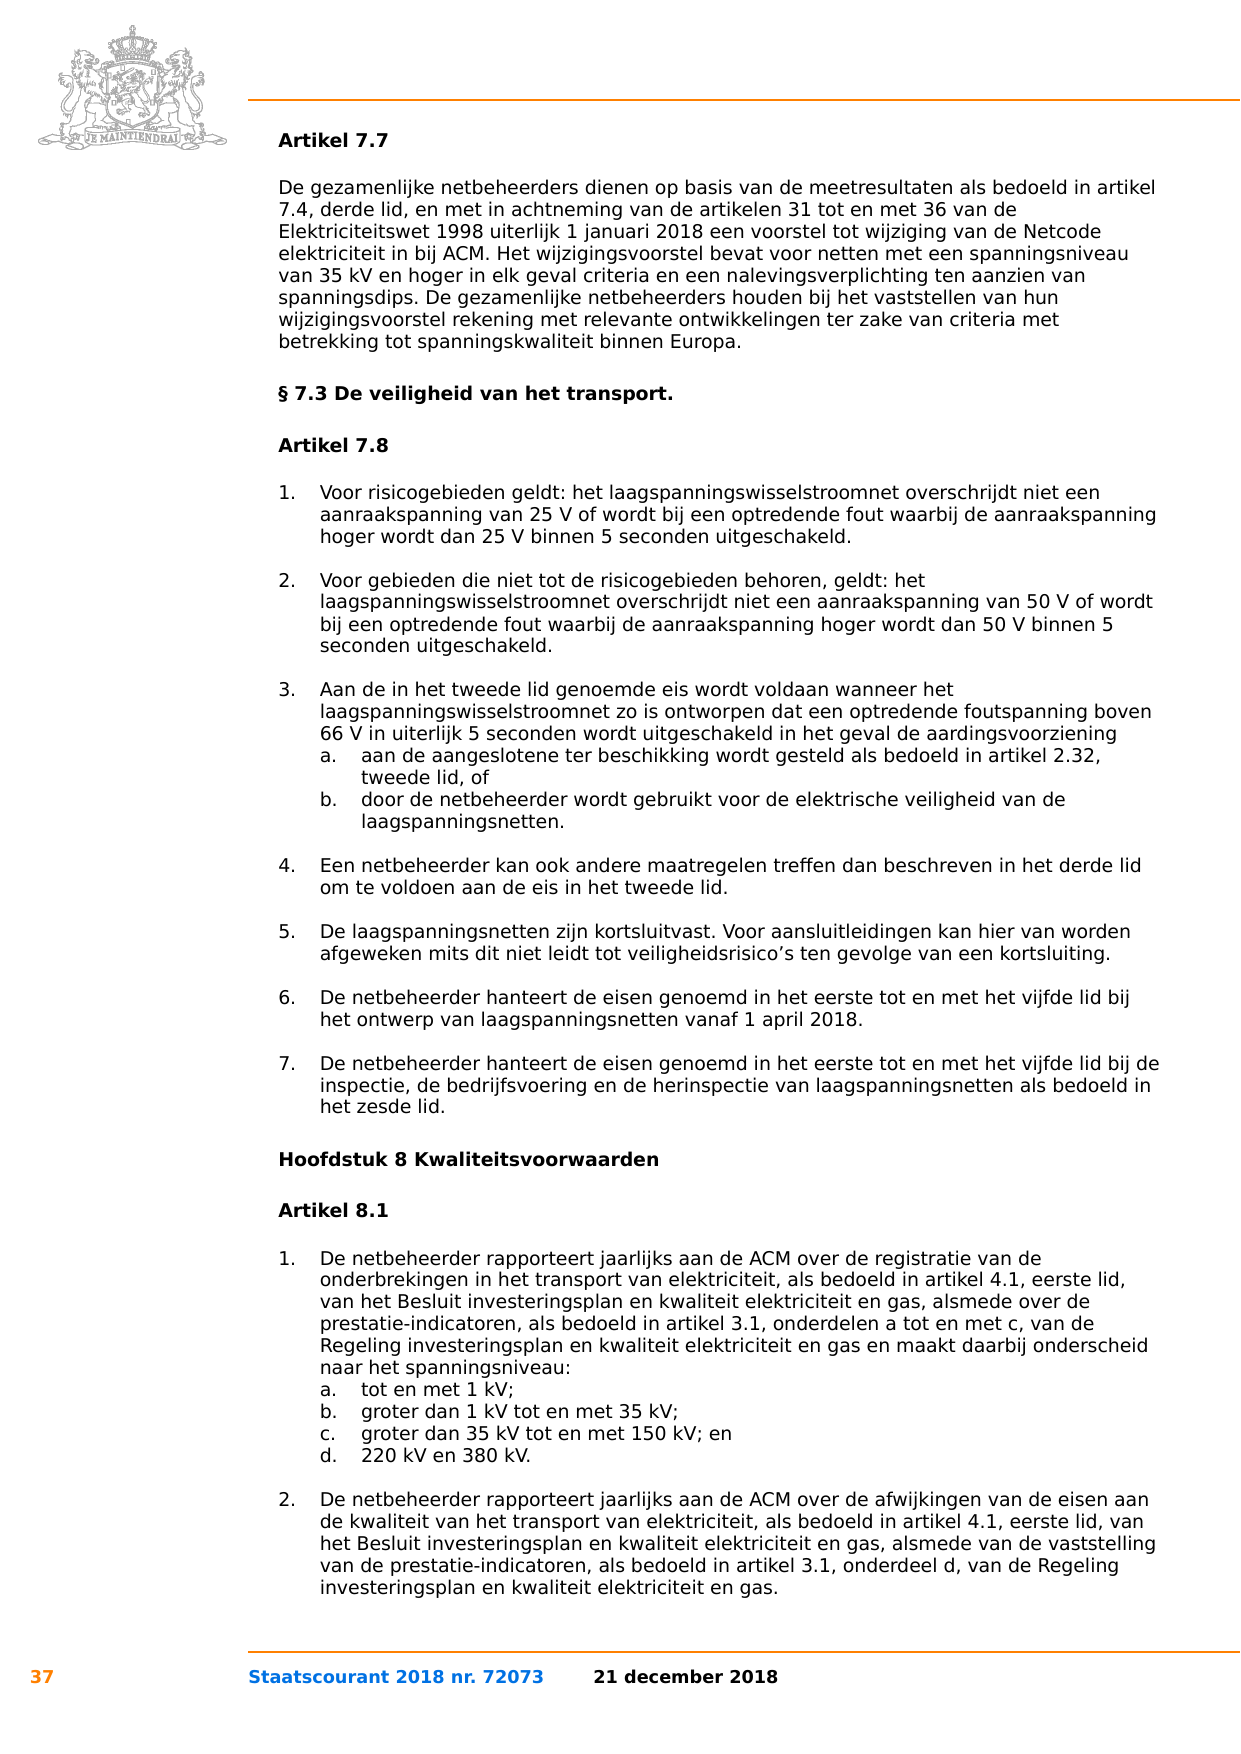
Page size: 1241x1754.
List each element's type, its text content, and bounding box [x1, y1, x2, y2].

text d. 220 kV en 380 kV. [319, 1445, 1163, 1467]
text 1. Voor risicogebieden geldt: het laagspanningswisselstroomnet overschrijdt niet een aanraakspanning van 25 V of wordt bij een optredende fout waarbij de aanraakspanning hoger wordt dan 25 V binnen 5 seconden uitgeschakeld. [278, 482, 1163, 548]
text 3. Aan de in het tweede lid genoemde eis wordt voldaan wanneer het laagspanningswisselstroomnet zo is ontworpen dat een optredende foutspanning boven 66 V in uiterlijk 5 seconden wordt uitgeschakeld in het geval de aardingsvoorziening [278, 679, 1163, 745]
text b. groter dan 1 kV tot en met 35 kV; [319, 1401, 1163, 1423]
subtitle Artikel 7.8 [278, 435, 1163, 457]
subtitle Hoofdstuk 8 Kwaliteitsvoorwaarden [278, 1148, 1163, 1170]
text 2. Voor gebieden die niet tot de risicogebieden behoren, geldt: het laagspanningswisselstroomnet overschrijdt niet een aanraakspanning van 50 V of wordt bij een optredende fout waarbij de aanraakspanning hoger wordt dan 50 V binnen 5 seconden uitgeschakeld. [278, 569, 1163, 657]
text 2. De netbeheerder rapporteert jaarlijks aan de ACM over de afwijkingen van de eisen aan de kwaliteit van het transport van elektriciteit, als bedoeld in artikel 4.1, eerste lid, van het Besluit investeringsplan en kwaliteit elektriciteit en gas, alsmede van de vaststelling van de prestatie-indicatoren, als bedoeld in artikel 3.1, onderdeel d, van de Regeling investeringsplan en kwaliteit elektriciteit en gas. [278, 1489, 1163, 1599]
subtitle Artikel 8.1 [278, 1200, 1163, 1222]
text c. groter dan 35 kV tot en met 150 kV; en [319, 1423, 1163, 1445]
text 5. De laagspanningsnetten zijn kortsluitvast. Voor aansluitleidingen kan hier van worden afgeweken mits dit niet leidt tot veiligheidsrisico’s ten gevolge van een kortsluiting. [278, 921, 1163, 965]
text 4. Een netbeheerder kan ook andere maatregelen treffen dan beschreven in het derde lid om te voldoen aan de eis in het tweede lid. [278, 855, 1163, 899]
text a. aan de aangeslotene ter beschikking wordt gesteld als bedoeld in artikel 2.32, tweede lid, of [319, 745, 1163, 789]
picture [38, 25, 227, 150]
text a. tot en met 1 kV; [319, 1379, 1163, 1401]
subtitle § 7.3 De veiligheid van het transport. [278, 383, 1163, 405]
text 6. De netbeheerder hanteert de eisen genoemd in het eerste tot en met het vijfde lid bij het ontwerp van laagspanningsnetten vanaf 1 april 2018. [278, 987, 1163, 1031]
subtitle Artikel 7.7 [278, 130, 1163, 152]
text b. door de netbeheerder wordt gebruikt voor de elektrische veiligheid van de laagspanningsnetten. [319, 789, 1163, 833]
text 7. De netbeheerder hanteert de eisen genoemd in het eerste tot en met het vijfde lid bij de inspectie, de bedrijfsvoering en de herinspectie van laagspanningsnetten als bedoeld in het zesde lid. [278, 1052, 1163, 1118]
text 1. De netbeheerder rapporteert jaarlijks aan de ACM over de registratie van de onderbrekingen in het transport van elektriciteit, als bedoeld in artikel 4.1, eerste lid, van het Besluit investeringsplan en kwaliteit elektriciteit en gas, alsmede over de prestatie-indicatoren, als bedoeld in artikel 3.1, onderdelen a tot en met c, van de Regeling investeringsplan en kwaliteit elektriciteit en gas en maakt daarbij onderscheid naar het spanningsniveau: [278, 1247, 1163, 1379]
text De gezamenlijke netbeheerders dienen op basis van de meetresultaten als bedoeld in artikel 7.4, derde lid, en met in achtneming van de artikelen 31 tot en met 36 van de Elektriciteitswet 1998 uiterlijk 1 januari 2018 een voorstel tot wijziging van de Netcode elektriciteit in bij ACM. Het wijzigingsvoorstel bevat voor netten met een spanningsniveau van 35 kV en hoger in elk geval criteria en een nalevingsverplichting ten aanzien van spanningsdips. De gezamenlijke netbeheerders houden bij het vaststellen van hun wijzigingsvoorstel rekening met relevante ontwikkelingen ter zake van criteria met betrekking tot spanningskwaliteit binnen Europa. [278, 177, 1163, 353]
